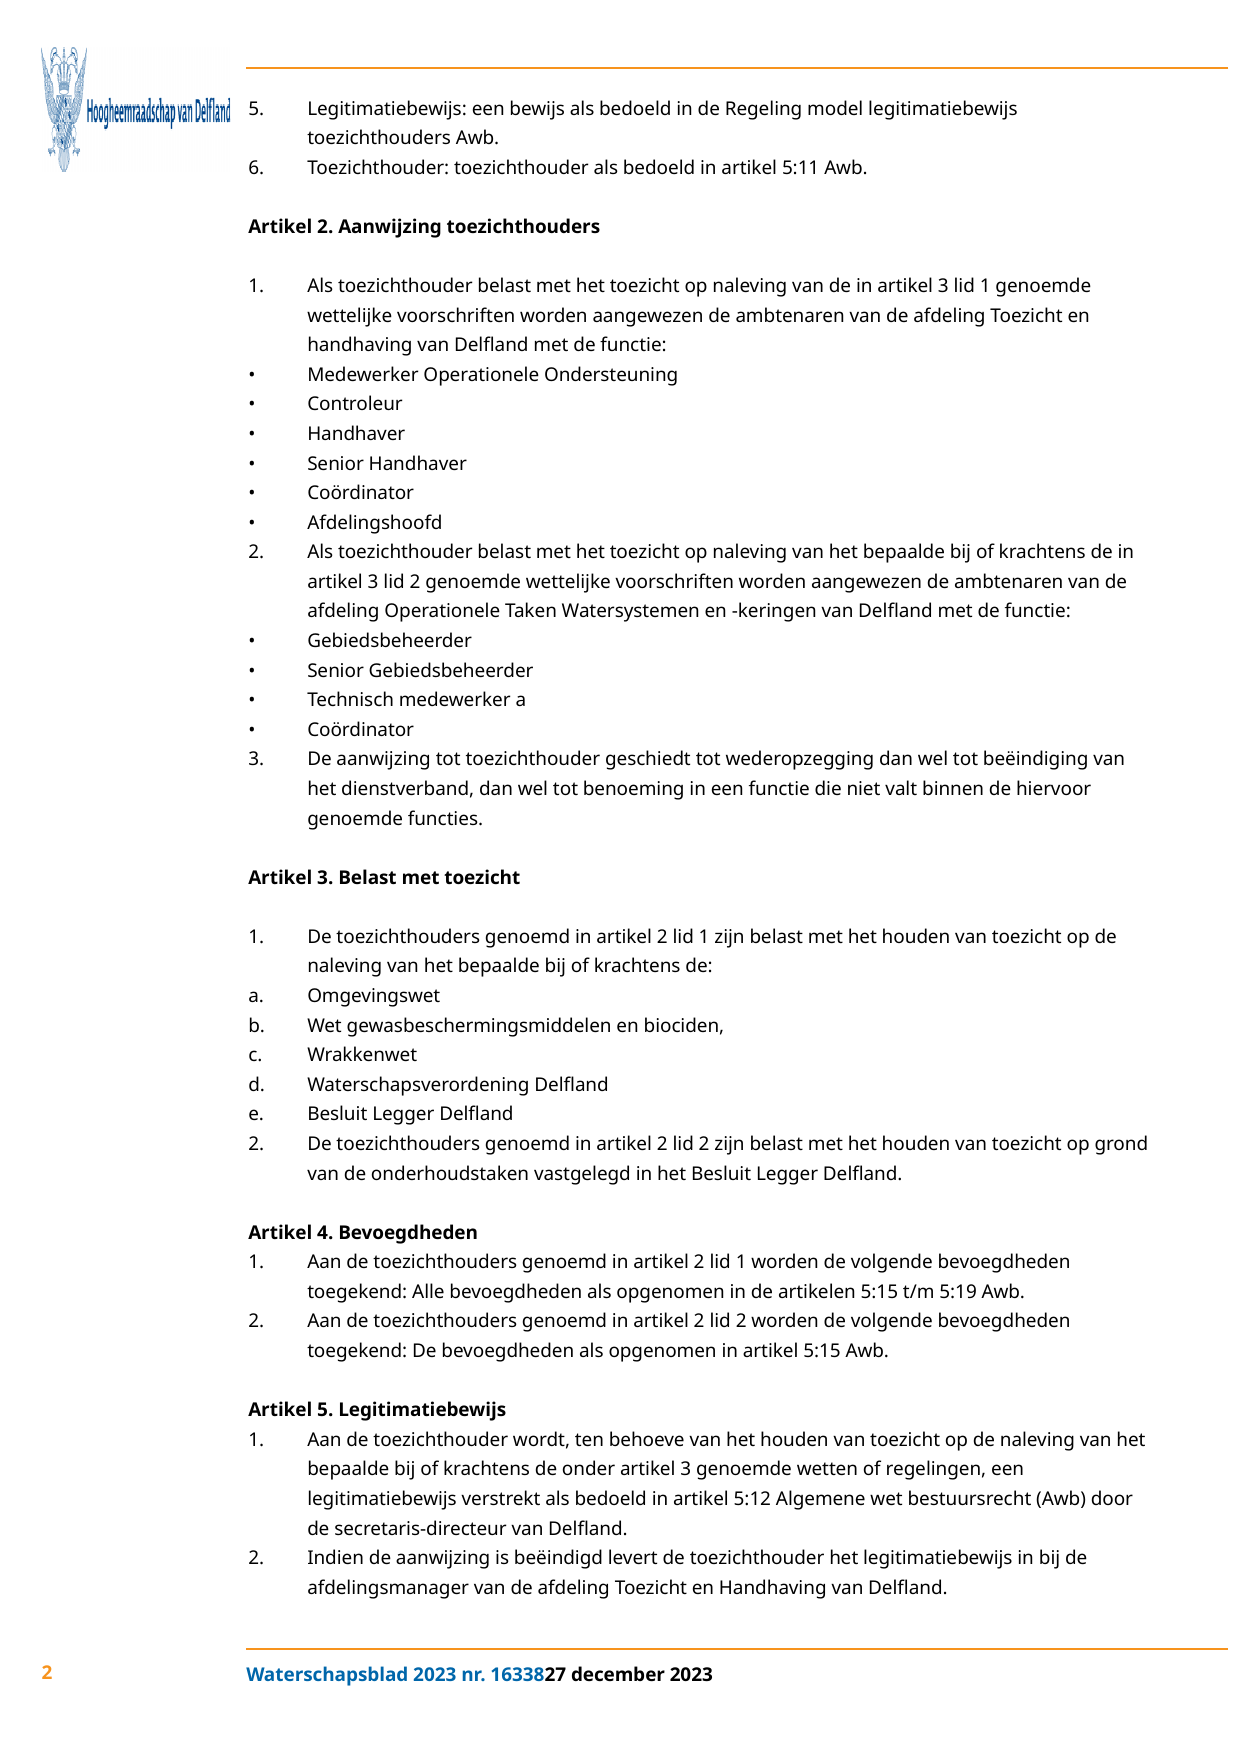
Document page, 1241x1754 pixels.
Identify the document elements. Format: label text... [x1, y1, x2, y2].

list Als toezichthouder belast met het toezicht op naleving van het bepaalde bij of krachtens de in artikel 3 lid 2 genoemde wettelijke voorschriften worden aangewezen de ambtenaren van de afdeling Operationele Taken Watersystemen en -keringen van Delfland met de functie: [248, 538, 1152, 623]
list Aan de toezichthouders genoemd in artikel 2 lid 2 worden de volgende bevoegdheden toegekend: De bevoegdheden als opgenomen in artikel 5:15 Awb. [248, 1308, 1152, 1363]
list Gebiedsbeheerder [248, 627, 1152, 653]
list Coördinator [248, 716, 1152, 742]
list Wet gewasbeschermingsmiddelen en biociden, [248, 1012, 1152, 1038]
list De toezichthouders genoemd in artikel 2 lid 1 zijn belast met het houden van toezicht op de naleving van het bepaalde bij of krachtens de: [248, 923, 1152, 978]
list Senior Handhaver [248, 450, 1152, 476]
list Senior Gebiedsbeheerder [248, 657, 1152, 683]
list De aanwijzing tot toezichthouder geschiedt tot wederopzegging dan wel tot beëindiging van het dienstverband, dan wel tot benoeming in een functie die niet valt binnen de hiervoor genoemde functies. [248, 746, 1152, 831]
list De toezichthouders genoemd in artikel 2 lid 2 zijn belast met het houden van toezicht op grond van de onderhoudstaken vastgelegd in het Besluit Legger Delfland. [248, 1130, 1152, 1186]
list Indien de aanwijzing is beëindigd levert de toezichthouder het legitimatiebewijs in bij de afdelingsmanager van de afdeling Toezicht en Handhaving van Delfland. [248, 1544, 1152, 1600]
list Controleur [248, 391, 1152, 416]
list Medewerker Operationele Ondersteuning [248, 361, 1152, 387]
list Handhaver [248, 420, 1152, 446]
list Besluit Legger Delfland [248, 1101, 1152, 1126]
list Aan de toezichthouders genoemd in artikel 2 lid 1 worden de volgende bevoegdheden toegekend: Alle bevoegdheden als opgenomen in de artikelen 5:15 t/m 5:19 Awb. [248, 1248, 1152, 1304]
text Artikel 4. Bevoegdheden [248, 1219, 1152, 1245]
text Artikel 2. Aanwijzing toezichthouders [248, 213, 1152, 239]
text Artikel 5. Legitimatiebewijs [248, 1396, 1152, 1422]
list Aan de toezichthouder wordt, ten behoeve van het houden van toezicht op de naleving van het bepaalde bij of krachtens de onder artikel 3 genoemde wetten of regelingen, een legitimatiebewijs verstrekt als bedoeld in artikel 5:12 Algemene wet bestuursrecht (Awb) door de secretaris-directeur van Delfland. [248, 1426, 1152, 1541]
list Afdelingshoofd [248, 509, 1152, 535]
picture [41, 47, 231, 172]
list Coördinator [248, 479, 1152, 505]
text Artikel 3. Belast met toezicht [248, 864, 1152, 890]
list Legitimatiebewijs: een bewijs als bedoeld in de Regeling model legitimatiebewijs toezichthouders Awb. [248, 95, 1152, 150]
list Waterschapsverordening Delfland [248, 1071, 1152, 1097]
list Toezichthouder: toezichthouder als bedoeld in artikel 5:11 Awb. [248, 154, 1152, 180]
list Technisch medewerker a [248, 686, 1152, 712]
list Als toezichthouder belast met het toezicht op naleving van de in artikel 3 lid 1 genoemde wettelijke voorschriften worden aangewezen de ambtenaren van de afdeling Toezicht en handhaving van Delfland met de functie: [248, 272, 1152, 357]
list Wrakkenwet [248, 1041, 1152, 1067]
list Omgevingswet [248, 982, 1152, 1008]
